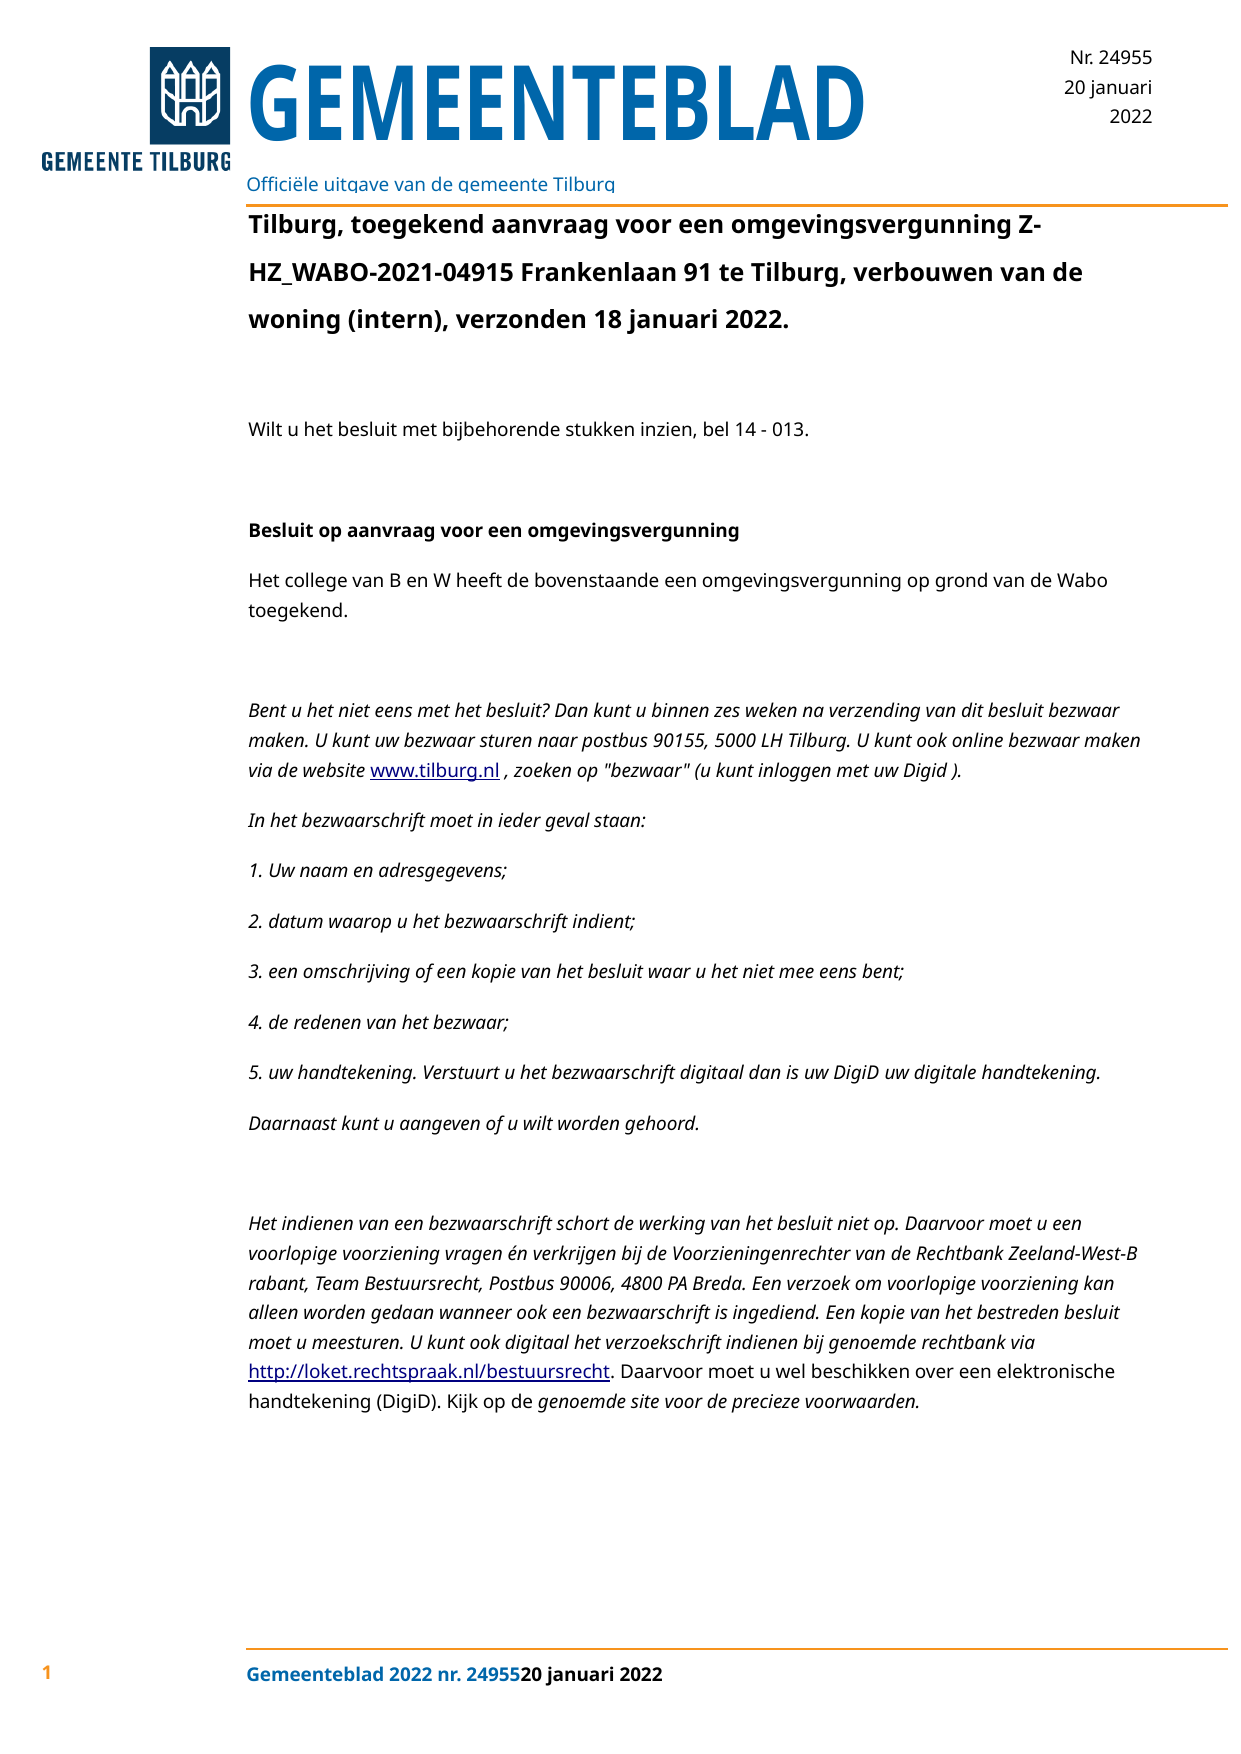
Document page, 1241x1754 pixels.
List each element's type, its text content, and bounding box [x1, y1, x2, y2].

text 1. Uw naam en adresgegevens; [248, 858, 1152, 883]
text 3. een omschrijving of een kopie van het besluit waar u het niet mee eens bent; [248, 958, 1152, 984]
picture [41, 47, 231, 172]
text In het bezwaarschrift moet in ieder geval staan: [248, 807, 1152, 833]
text Het college van B en W heeft de bovenstaande een omgevingsvergunning op grond van de Wabo toegekend. [248, 567, 1152, 622]
text Wilt u het besluit met bijbehorende stukken inzien, bel 14 - 013. [248, 416, 1152, 442]
text Het indienen van een bezwaarschrift schort de werking van het besluit niet op. Daarvoor moet u een voorlopige voorziening vragen én verkrijgen bij de Voorzieningenrechter van de Rechtbank Zeeland-West-B rabant, Team Bestuursrecht, Postbus 90006, 4800 PA Breda. Een verzoek om voorlopige voorziening kan alleen worden gedaan wanneer ook een bezwaarschrift is ingediend. Een kopie van het bestreden besluit moet u meesturen. U kunt ook digitaal het verzoekschrift indienen bij genoemde rechtbank via http://loket.rechtspraak.nl/bestuursrecht. Daarvoor moet u wel beschikken over een elektronische handtekening (DigiD). Kijk op de genoemde site voor de precieze voorwaarden. [248, 1211, 1152, 1414]
text 4. de redenen van het bezwaar; [248, 1009, 1152, 1034]
text 5. uw handtekening. Verstuurt u het bezwaarschrift digitaal dan is uw DigiD uw digitale handtekening. [248, 1059, 1152, 1085]
text Besluit op aanvraag voor een omgevingsvergunning [248, 517, 1152, 542]
text Tilburg, toegekend aanvraag voor een omgevingsvergunning Z-HZ_WABO-2021-04915 Frankenlaan 91 te Tilburg, verbouwen van de woning (intern), verzonden 18 januari 2022. [248, 207, 1152, 336]
text Bent u het niet eens met het besluit? Dan kunt u binnen zes weken na verzending van dit besluit bezwaar maken. U kunt uw bezwaar sturen naar postbus 90155, 5000 LH Tilburg. U kunt ook online bezwaar maken via de website www.tilburg.nl , zoeken op "bezwaar" (u kunt inloggen met uw Digid ). [248, 698, 1152, 782]
text 2. datum waarop u het bezwaarschrift indient; [248, 908, 1152, 934]
text Daarnaast kunt u aangeven of u wilt worden gehoord. [248, 1110, 1152, 1135]
